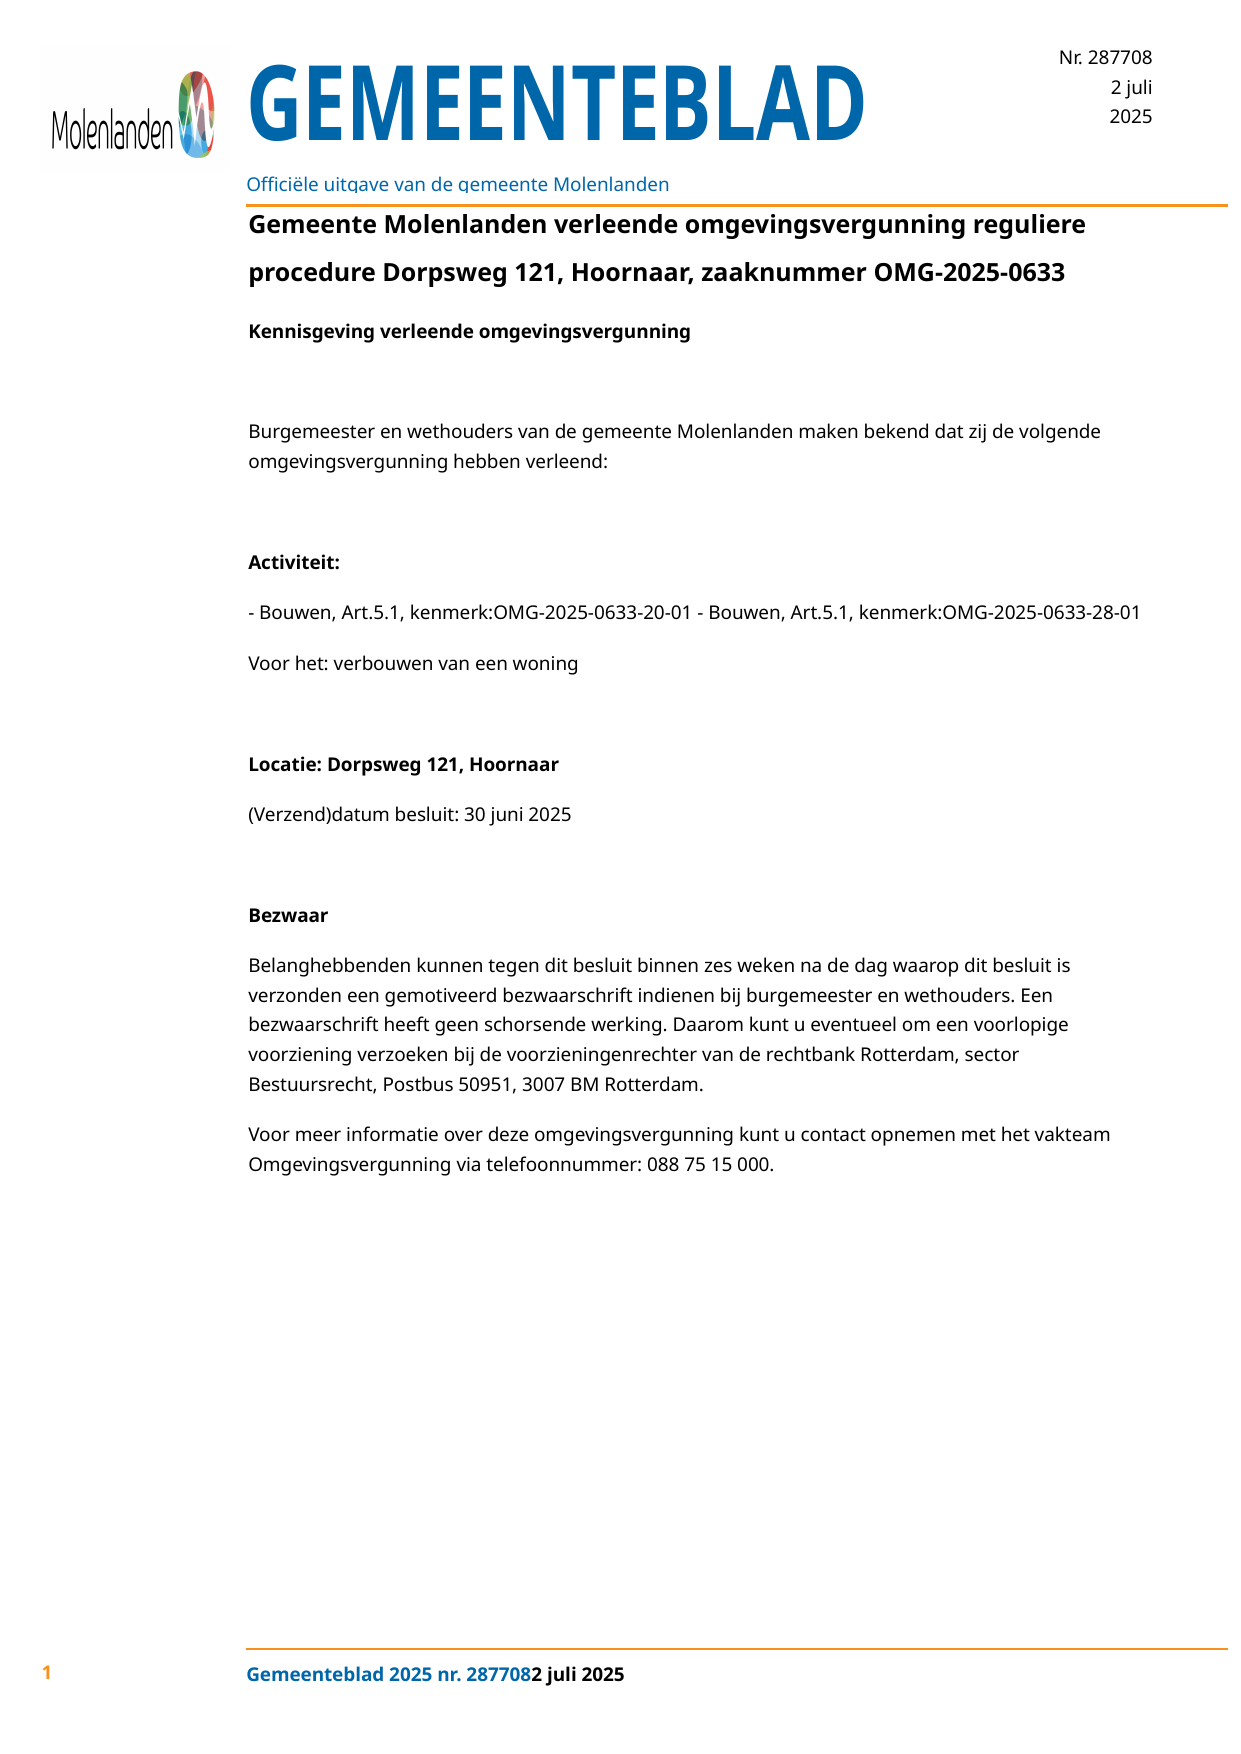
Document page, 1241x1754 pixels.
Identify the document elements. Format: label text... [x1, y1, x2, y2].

text Gemeente Molenlanden verleende omgevingsvergunning reguliere procedure Dorpsweg 121, Hoornaar, zaaknummer OMG-2025-0633 [248, 207, 1152, 288]
text Bezwaar [248, 902, 1152, 928]
text (Verzend)datum besluit: 30 juni 2025 [248, 801, 1152, 827]
text Burgemeester en wethouders van de gemeente Molenlanden maken bekend dat zij de volgende omgevingsvergunning hebben verleend: [248, 419, 1152, 474]
text Locatie: Dorpsweg 121, Hoornaar [248, 751, 1152, 777]
text Activiteit: [248, 549, 1152, 575]
text Kennisgeving verleende omgevingsvergunning [248, 318, 1152, 344]
text Voor meer informatie over deze omgevingsvergunning kunt u contact opnemen met het vakteam Omgevingsvergunning via telefoonnummer: 088 75 15 000. [248, 1121, 1152, 1177]
text Voor het: verbouwen van een woning [248, 650, 1152, 676]
picture [41, 47, 231, 172]
text Belanghebbenden kunnen tegen dit besluit binnen zes weken na de dag waarop dit besluit is verzonden een gemotiveerd bezwaarschrift indienen bij burgemeester en wethouders. Een bezwaarschrift heeft geen schorsende werking. Daarom kunt u eventueel om een voorlopige voorziening verzoeken bij de voorzieningenrechter van de rechtbank Rotterdam, sector Bestuursrecht, Postbus 50951, 3007 BM Rotterdam. [248, 952, 1152, 1097]
text - Bouwen, Art.5.1, kenmerk:OMG-2025-0633-20-01 - Bouwen, Art.5.1, kenmerk:OMG-2025-0633-28-01 [248, 599, 1152, 625]
